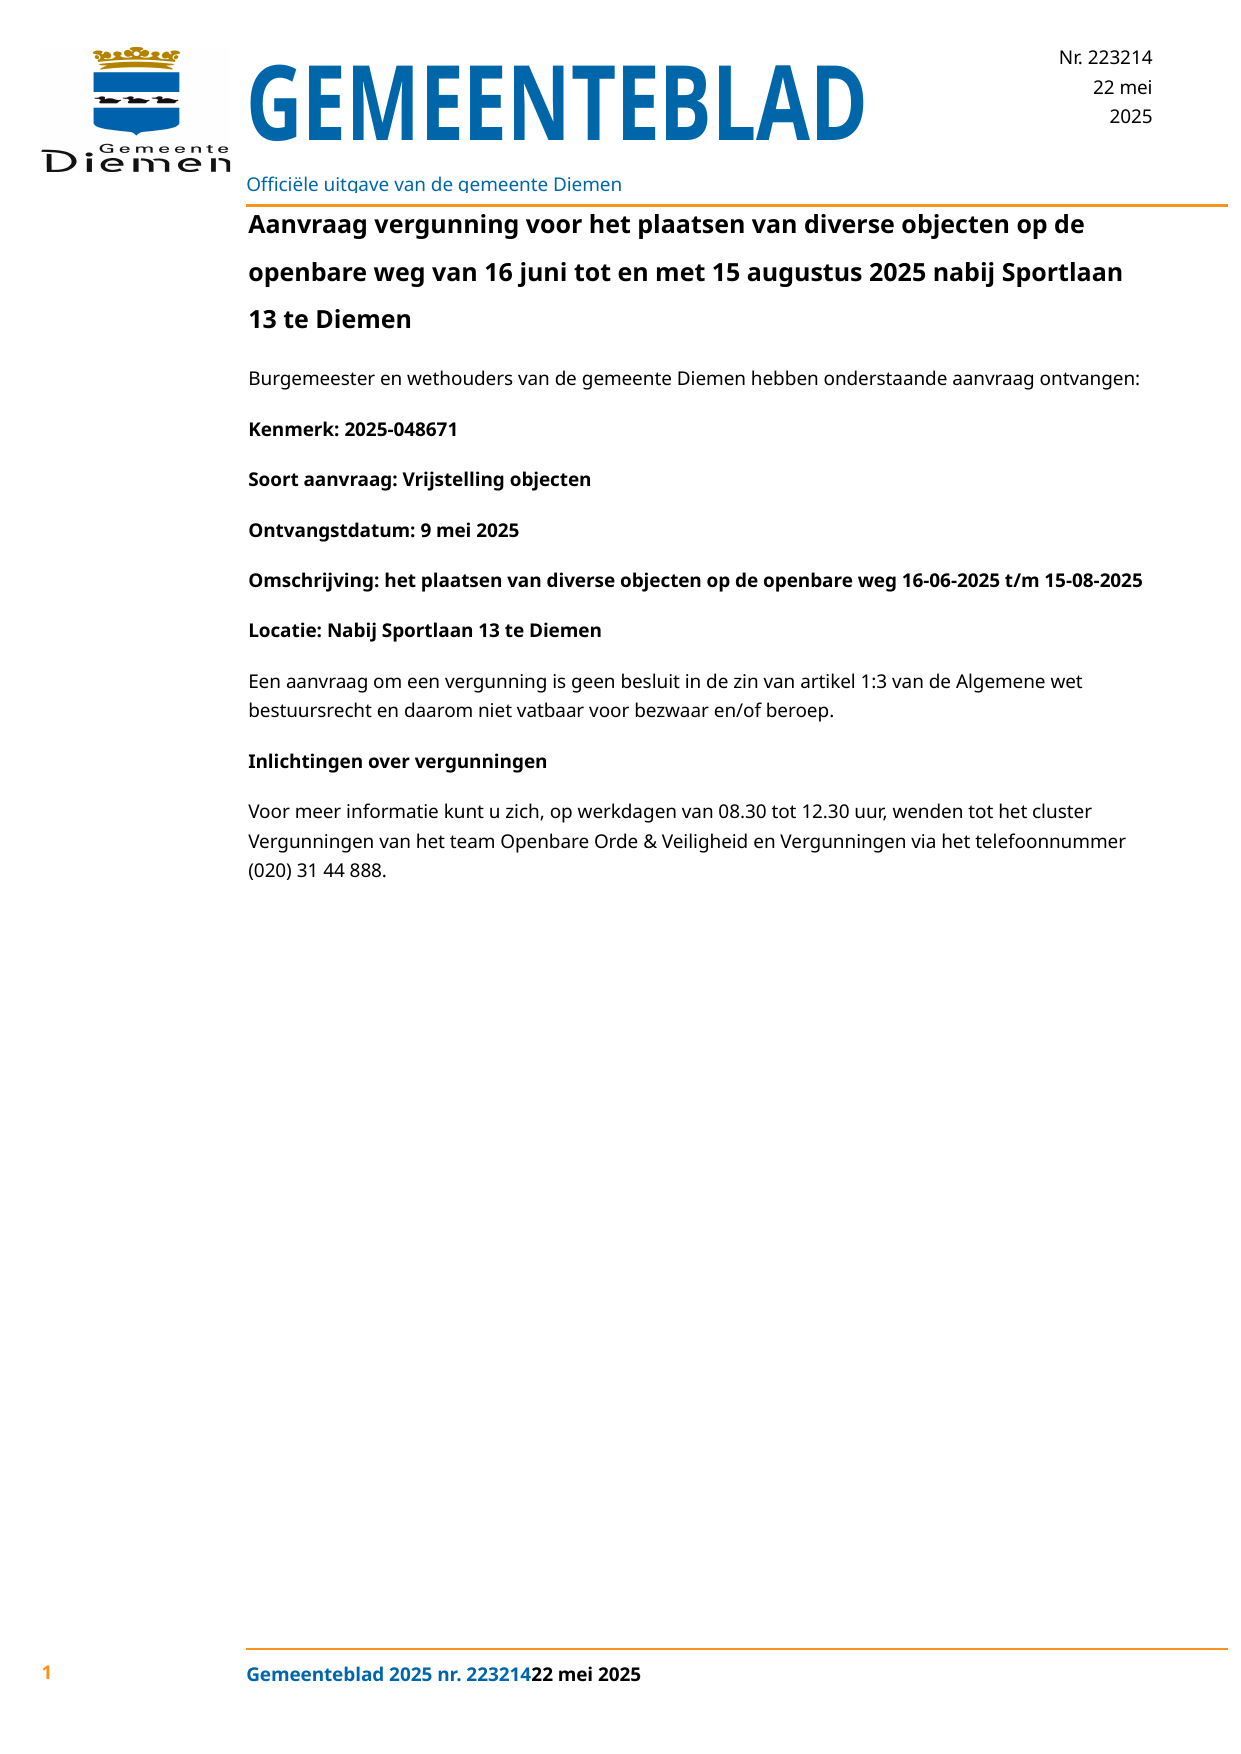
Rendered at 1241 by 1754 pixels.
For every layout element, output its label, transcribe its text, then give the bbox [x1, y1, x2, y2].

text Voor meer informatie kunt u zich, op werkdagen van 08.30 tot 12.30 uur, wenden tot het cluster Vergunningen van het team Openbare Orde & Veiligheid en Vergunningen via het telefoonnummer (020) 31 44 888. [248, 798, 1152, 883]
text Ontvangstdatum: 9 mei 2025 [248, 517, 1152, 542]
text Aanvraag vergunning voor het plaatsen van diverse objecten op de openbare weg van 16 juni tot en met 15 augustus 2025 nabij Sportlaan 13 te Diemen [248, 207, 1152, 336]
picture [41, 47, 231, 172]
text Burgemeester en wethouders van de gemeente Diemen hebben onderstaande aanvraag ontvangen: [248, 366, 1152, 391]
text Omschrijving: het plaatsen van diverse objecten op de openbare weg 16-06-2025 t/m 15-08-2025 [248, 567, 1152, 593]
text Kenmerk: 2025-048671 [248, 416, 1152, 442]
text Inlichtingen over vergunningen [248, 748, 1152, 774]
text Een aanvraag om een vergunning is geen besluit in de zin van artikel 1:3 van de Algemene wet bestuursrecht en daarom niet vatbaar voor bezwaar en/of beroep. [248, 668, 1152, 723]
text Locatie: Nabij Sportlaan 13 te Diemen [248, 618, 1152, 643]
text Soort aanvraag: Vrijstelling objecten [248, 466, 1152, 492]
